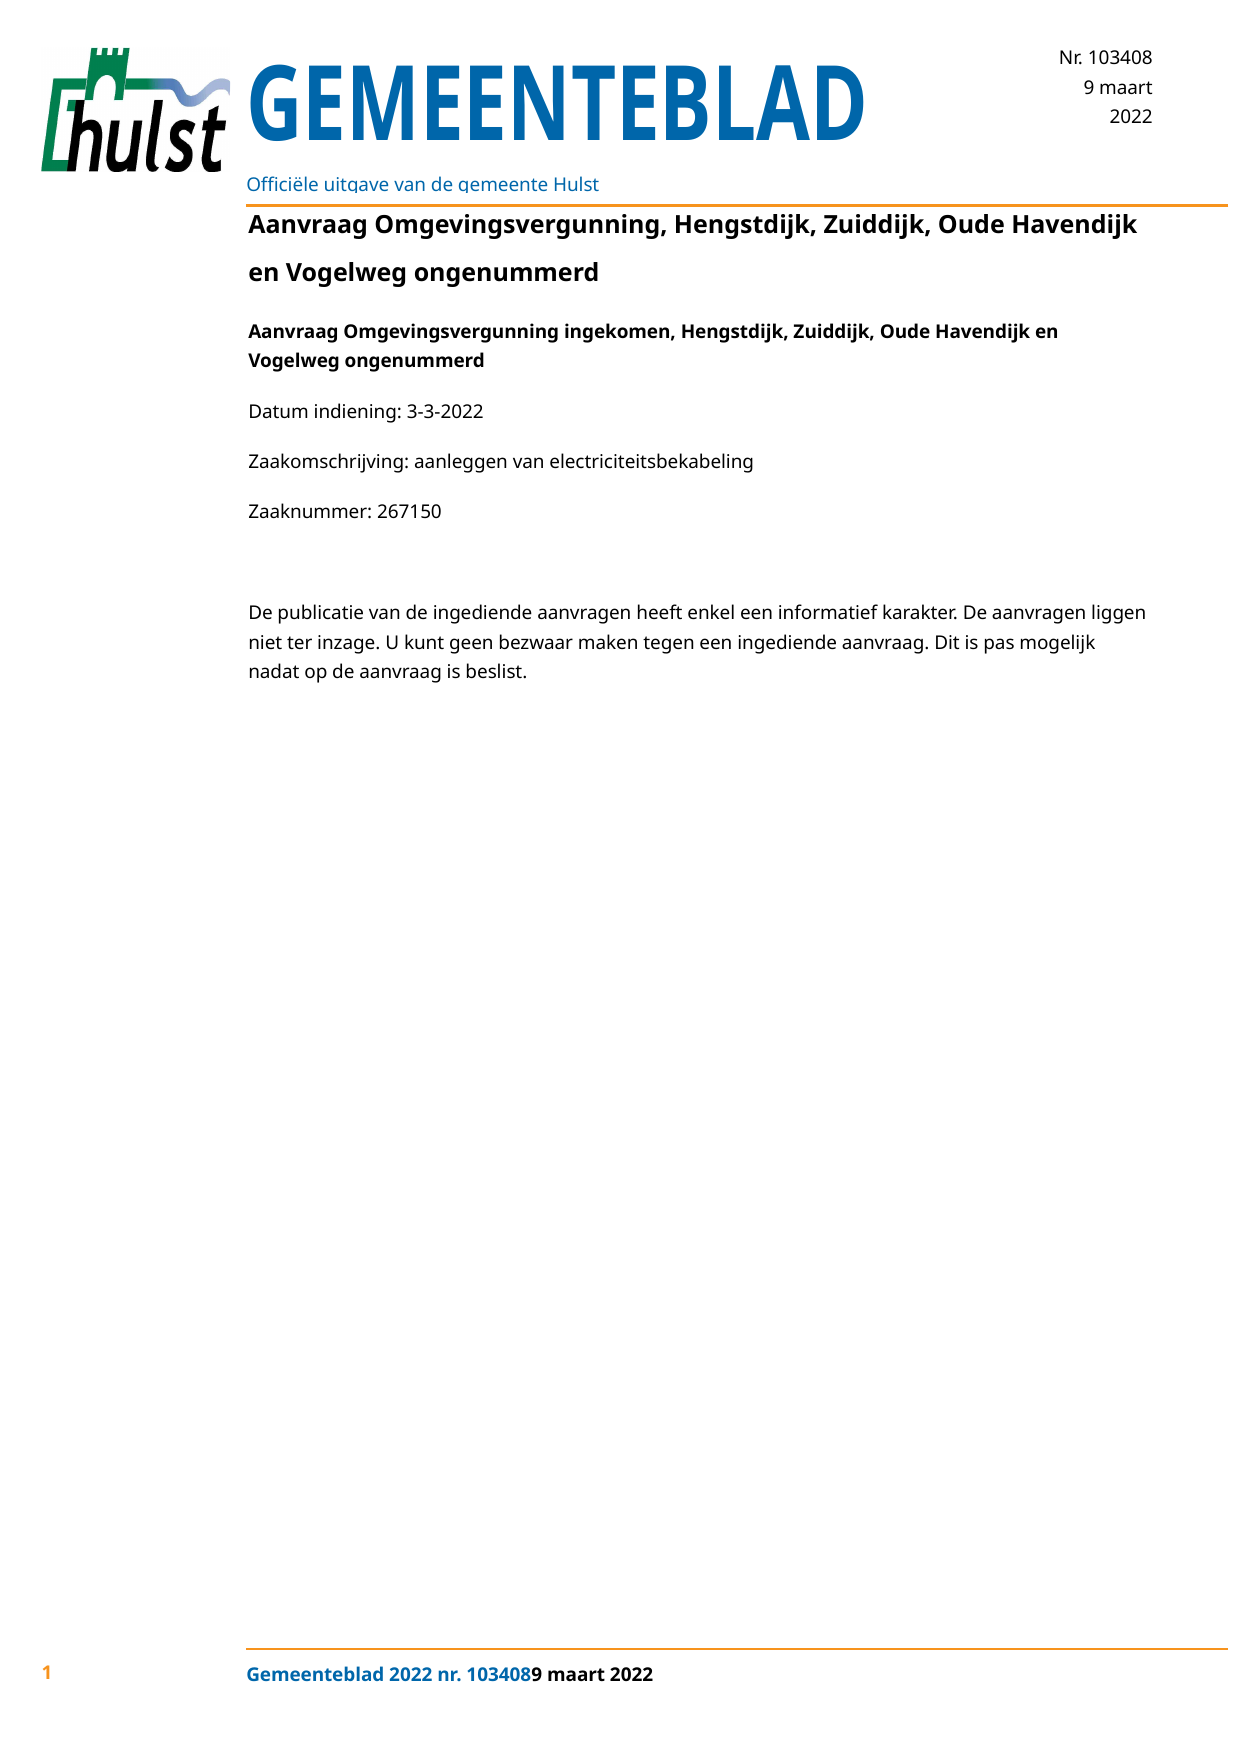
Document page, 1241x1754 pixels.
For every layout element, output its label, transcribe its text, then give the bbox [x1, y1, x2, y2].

text Datum indiening: 3-3-2022 [248, 398, 1152, 424]
text Aanvraag Omgevingsvergunning, Hengstdijk, Zuiddijk, Oude Havendijk en Vogelweg ongenummerd [248, 207, 1152, 288]
text Zaaknummer: 267150 [248, 499, 1152, 524]
text Zaakomschrijving: aanleggen van electriciteitsbekabeling [248, 448, 1152, 474]
text Aanvraag Omgevingsvergunning ingekomen, Hengstdijk, Zuiddijk, Oude Havendijk en Vogelweg ongenummerd [248, 318, 1152, 373]
text De publicatie van de ingediende aanvragen heeft enkel een informatief karakter. De aanvragen liggen niet ter inzage. U kunt geen bezwaar maken tegen een ingediende aanvraag. Dit is pas mogelijk nadat op de aanvraag is beslist. [248, 599, 1152, 684]
picture [41, 47, 231, 172]
